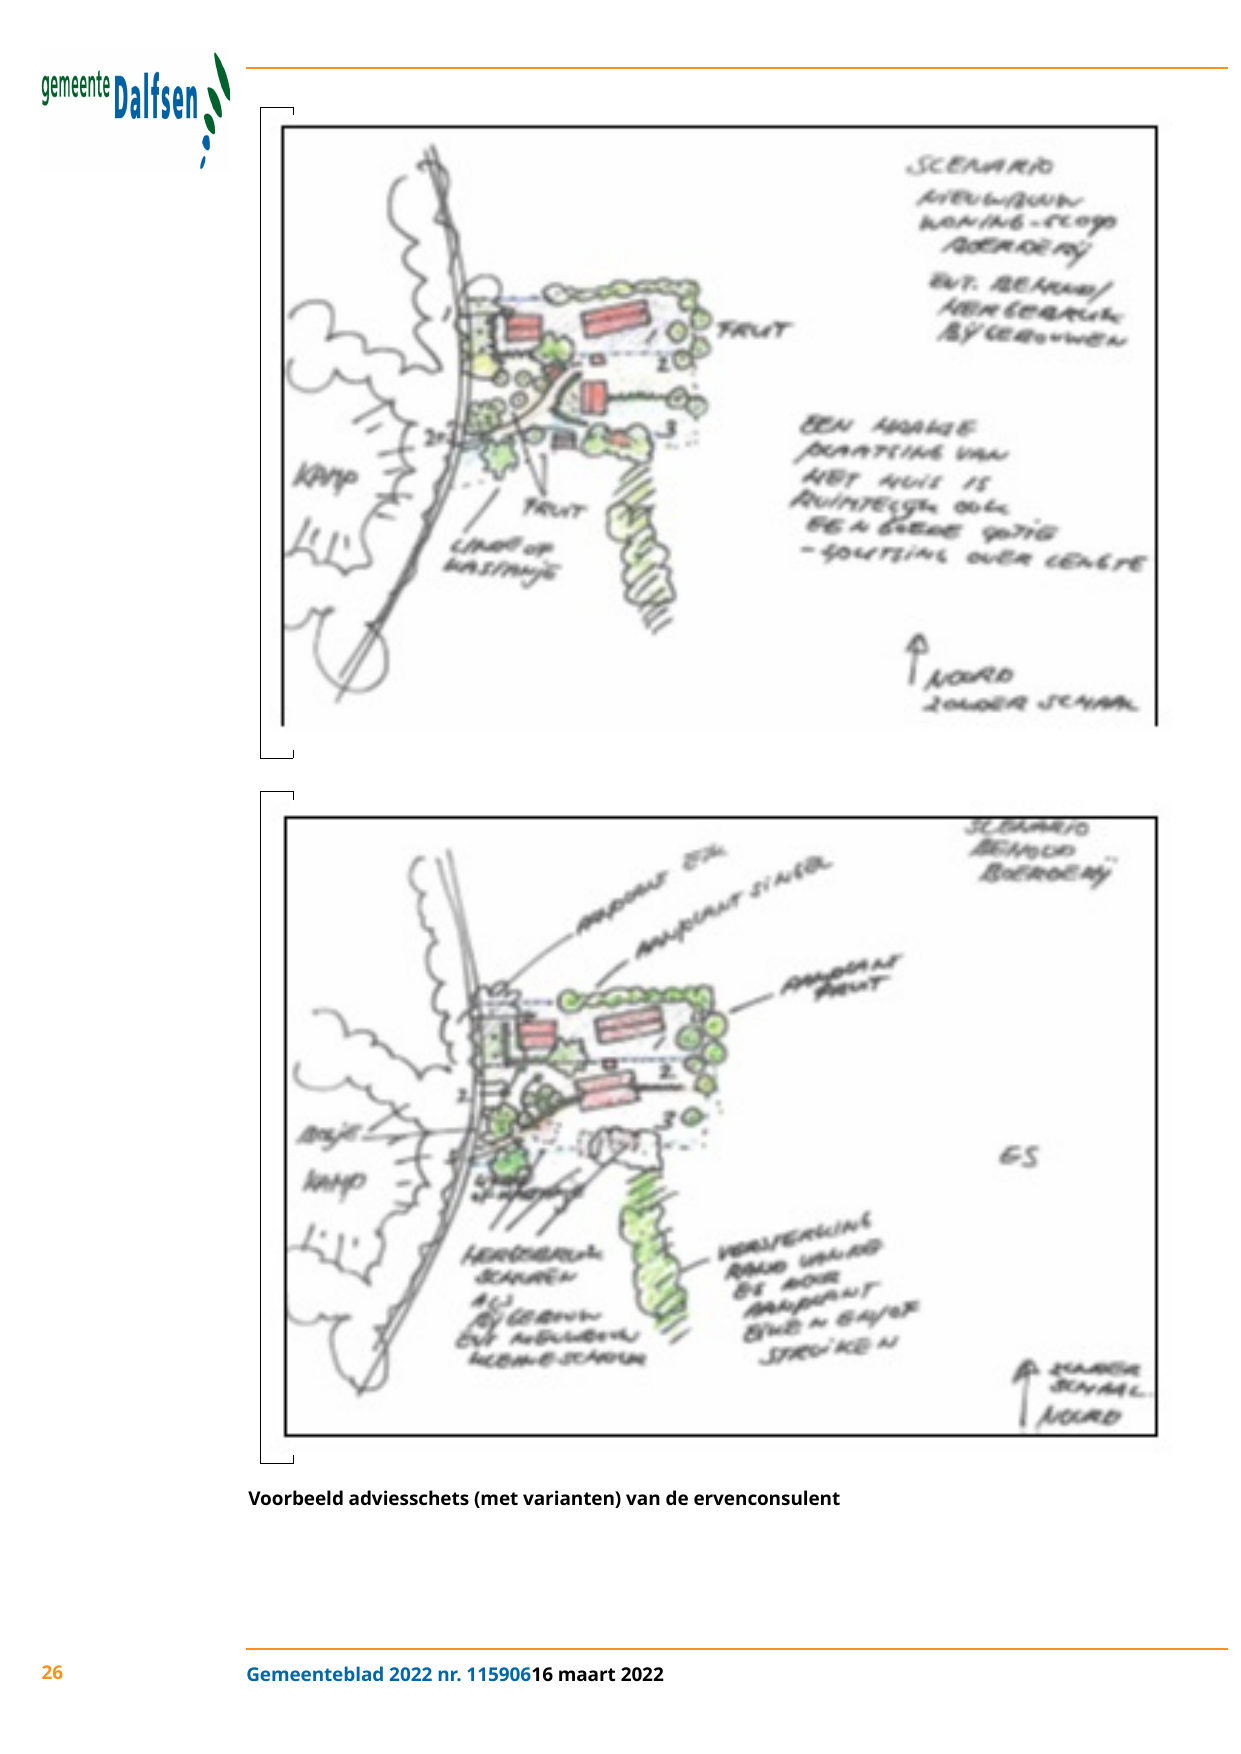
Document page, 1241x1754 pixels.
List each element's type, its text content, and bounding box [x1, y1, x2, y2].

picture [268, 800, 1173, 1455]
picture [268, 115, 1173, 750]
picture [41, 47, 231, 172]
text Voorbeeld adviesschets (met varianten) van de ervenconsulent [248, 1485, 1152, 1511]
